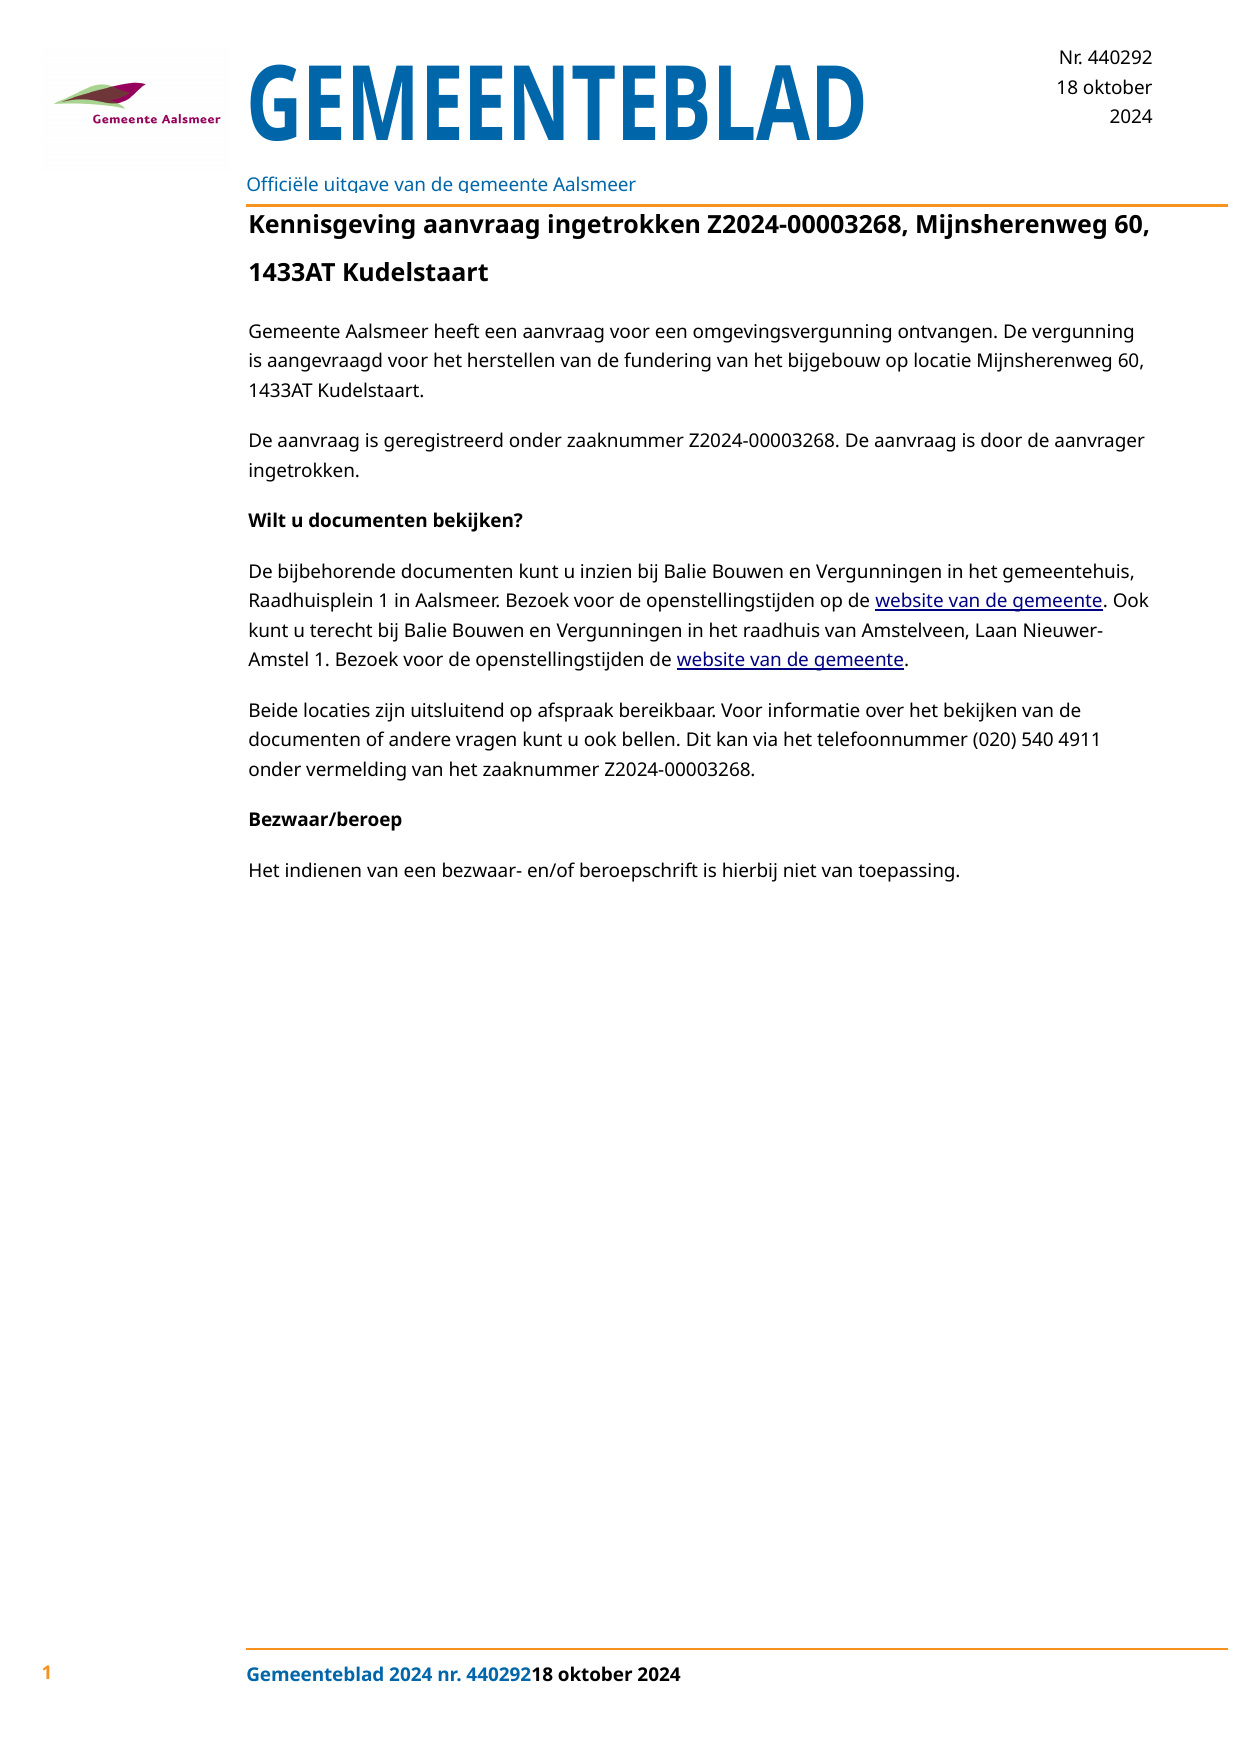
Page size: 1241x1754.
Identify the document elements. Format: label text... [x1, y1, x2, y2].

text Beide locaties zijn uitsluitend op afspraak bereikbaar. Voor informatie over het bekijken van de documenten of andere vragen kunt u ook bellen. Dit kan via het telefoonnummer (020) 540 4911 onder vermelding van het zaaknummer Z2024-00003268. [248, 697, 1152, 782]
text Kennisgeving aanvraag ingetrokken Z2024-00003268, Mijnsherenweg 60, 1433AT Kudelstaart [248, 207, 1152, 288]
text De bijbehorende documenten kunt u inzien bij Balie Bouwen en Vergunningen in het gemeentehuis, Raadhuisplein 1 in Aalsmeer. Bezoek voor de openstellingstijden op de website van de gemeente. Ook kunt u terecht bij Balie Bouwen en Vergunningen in het raadhuis van Amstelveen, Laan Nieuwer-Amstel 1. Bezoek voor de openstellingstijden de website van de gemeente. [248, 558, 1152, 672]
text Wilt u documenten bekijken? [248, 507, 1152, 533]
text Bezwaar/beroep [248, 807, 1152, 832]
text Gemeente Aalsmeer heeft een aanvraag voor een omgevingsvergunning ontvangen. De vergunning is aangevraagd voor het herstellen van de fundering van het bijgebouw op locatie Mijnsherenweg 60, 1433AT Kudelstaart. [248, 318, 1152, 403]
text Het indienen van een bezwaar- en/of beroepschrift is hierbij niet van toepassing. [248, 857, 1152, 883]
picture [41, 47, 231, 172]
text De aanvraag is geregistreerd onder zaaknummer Z2024-00003268. De aanvraag is door de aanvrager ingetrokken. [248, 427, 1152, 483]
